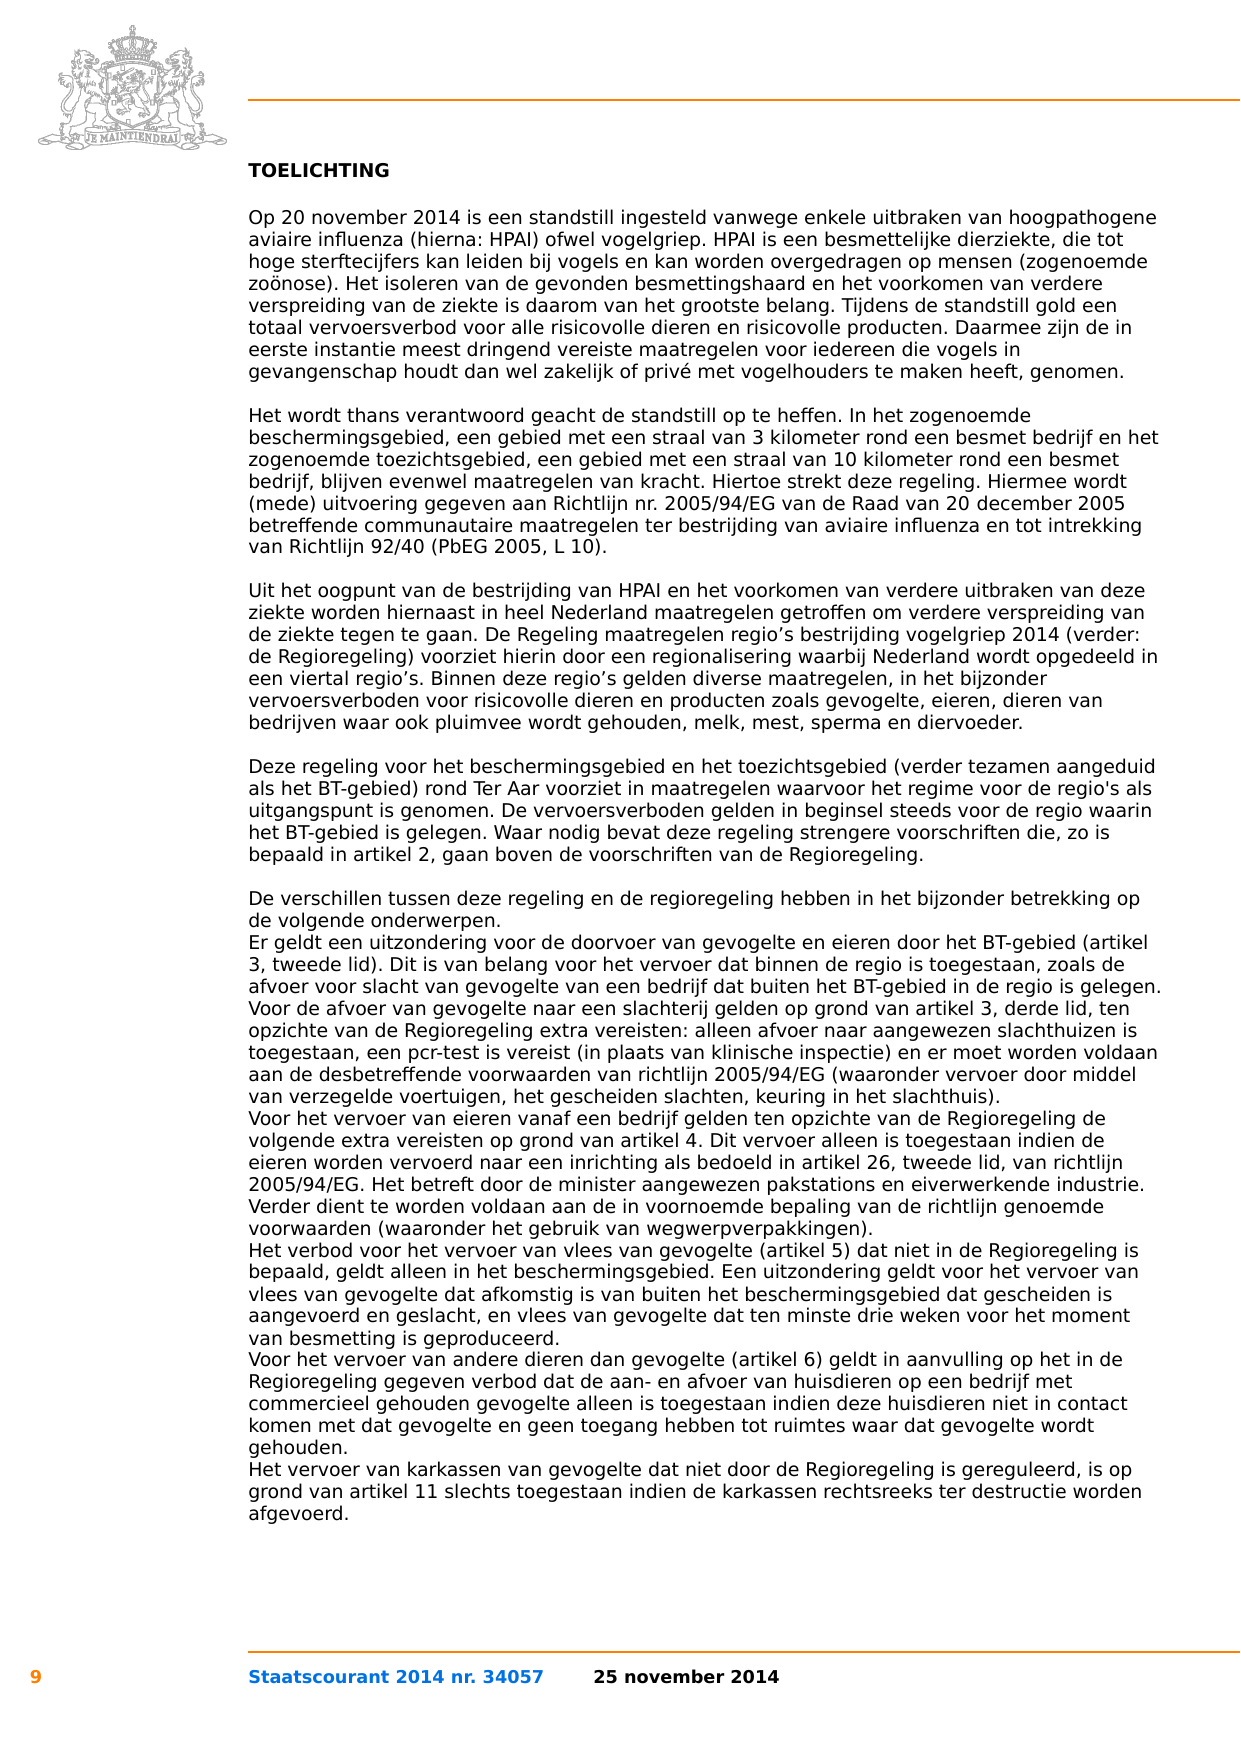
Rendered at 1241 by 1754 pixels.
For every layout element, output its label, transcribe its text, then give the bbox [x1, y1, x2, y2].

text Het verbod voor het vervoer van vlees van gevogelte (artikel 5) dat niet in de Regioregeling is bepaald, geldt alleen in het beschermingsgebied. Een uitzondering geldt voor het vervoer van vlees van gevogelte dat afkomstig is van buiten het beschermingsgebied dat gescheiden is aangevoerd en geslacht, en vlees van gevogelte dat ten minste drie weken voor het moment van besmetting is geproduceerd. [248, 1239, 1163, 1349]
text Het vervoer van karkassen van gevogelte dat niet door de Regioregeling is gereguleerd, is op grond van artikel 11 slechts toegestaan indien de karkassen rechtsreeks ter destructie worden afgevoerd. [248, 1459, 1163, 1525]
text Op 20 november 2014 is een standstill ingesteld vanwege enkele uitbraken van hoogpathogene aviaire influenza (hierna: HPAI) ofwel vogelgriep. HPAI is een besmettelijke dierziekte, die tot hoge sterftecijfers kan leiden bij vogels en kan worden overgedragen op mensen (zogenoemde zoönose). Het isoleren van de gevonden besmettingshaard en het voorkomen van verdere verspreiding van de ziekte is daarom van het grootste belang. Tijdens de standstill gold een totaal vervoersverbod voor alle risicovolle dieren en risicovolle producten. Daarmee zijn de in eerste instantie meest dringend vereiste maatregelen voor iedereen die vogels in gevangenschap houdt dan wel zakelijk of privé met vogelhouders te maken heeft, genomen. [248, 207, 1163, 383]
text Uit het oogpunt van de bestrijding van HPAI en het voorkomen van verdere uitbraken van deze ziekte worden hiernaast in heel Nederland maatregelen getroffen om verdere verspreiding van de ziekte tegen te gaan. De Regeling maatregelen regio’s bestrijding vogelgriep 2014 (verder: de Regioregeling) voorziet hierin door een regionalisering waarbij Nederland wordt opgedeeld in een viertal regio’s. Binnen deze regio’s gelden diverse maatregelen, in het bijzonder vervoersverboden voor risicovolle dieren en producten zoals gevogelte, eieren, dieren van bedrijven waar ook pluimvee wordt gehouden, melk, mest, sperma en diervoeder. [248, 580, 1163, 734]
text De verschillen tussen deze regeling en de regioregeling hebben in het bijzonder betrekking op de volgende onderwerpen. [248, 888, 1163, 932]
subtitle TOELICHTING [248, 160, 1163, 182]
text Deze regeling voor het beschermingsgebied en het toezichtsgebied (verder tezamen aangeduid als het BT-gebied) rond Ter Aar voorziet in maatregelen waarvoor het regime voor de regio's als uitgangspunt is genomen. De vervoersverboden gelden in beginsel steeds voor de regio waarin het BT-gebied is gelegen. Waar nodig bevat deze regeling strengere voorschriften die, zo is bepaald in artikel 2, gaan boven de voorschriften van de Regioregeling. [248, 756, 1163, 866]
text Het wordt thans verantwoord geacht de standstill op te heffen. In het zogenoemde beschermingsgebied, een gebied met een straal van 3 kilometer rond een besmet bedrijf en het zogenoemde toezichtsgebied, een gebied met een straal van 10 kilometer rond een besmet bedrijf, blijven evenwel maatregelen van kracht. Hiertoe strekt deze regeling. Hiermee wordt (mede) uitvoering gegeven aan Richtlijn nr. 2005/94/EG van de Raad van 20 december 2005 betreffende communautaire maatregelen ter bestrijding van aviaire influenza en tot intrekking van Richtlijn 92/40 (PbEG 2005, L 10). [248, 404, 1163, 558]
text Voor het vervoer van andere dieren dan gevogelte (artikel 6) geldt in aanvulling op het in de Regioregeling gegeven verbod dat de aan- en afvoer van huisdieren op een bedrijf met commercieel gehouden gevogelte alleen is toegestaan indien deze huisdieren niet in contact komen met dat gevogelte en geen toegang hebben tot ruimtes waar dat gevogelte wordt gehouden. [248, 1349, 1163, 1459]
text Er geldt een uitzondering voor de doorvoer van gevogelte en eieren door het BT-gebied (artikel 3, tweede lid). Dit is van belang voor het vervoer dat binnen de regio is toegestaan, zoals de afvoer voor slacht van gevogelte van een bedrijf dat buiten het BT-gebied in de regio is gelegen. [248, 932, 1163, 998]
text Voor de afvoer van gevogelte naar een slachterij gelden op grond van artikel 3, derde lid, ten opzichte van de Regioregeling extra vereisten: alleen afvoer naar aangewezen slachthuizen is toegestaan, een pcr-test is vereist (in plaats van klinische inspectie) en er moet worden voldaan aan de desbetreffende voorwaarden van richtlijn 2005/94/EG (waaronder vervoer door middel van verzegelde voertuigen, het gescheiden slachten, keuring in het slachthuis). [248, 998, 1163, 1108]
picture [38, 25, 227, 150]
text Voor het vervoer van eieren vanaf een bedrijf gelden ten opzichte van de Regioregeling de volgende extra vereisten op grond van artikel 4. Dit vervoer alleen is toegestaan indien de eieren worden vervoerd naar een inrichting als bedoeld in artikel 26, tweede lid, van richtlijn 2005/94/EG. Het betreft door de minister aangewezen pakstations en eiverwerkende industrie. Verder dient te worden voldaan aan de in voornoemde bepaling van de richtlijn genoemde voorwaarden (waaronder het gebruik van wegwerpverpakkingen). [248, 1108, 1163, 1239]
